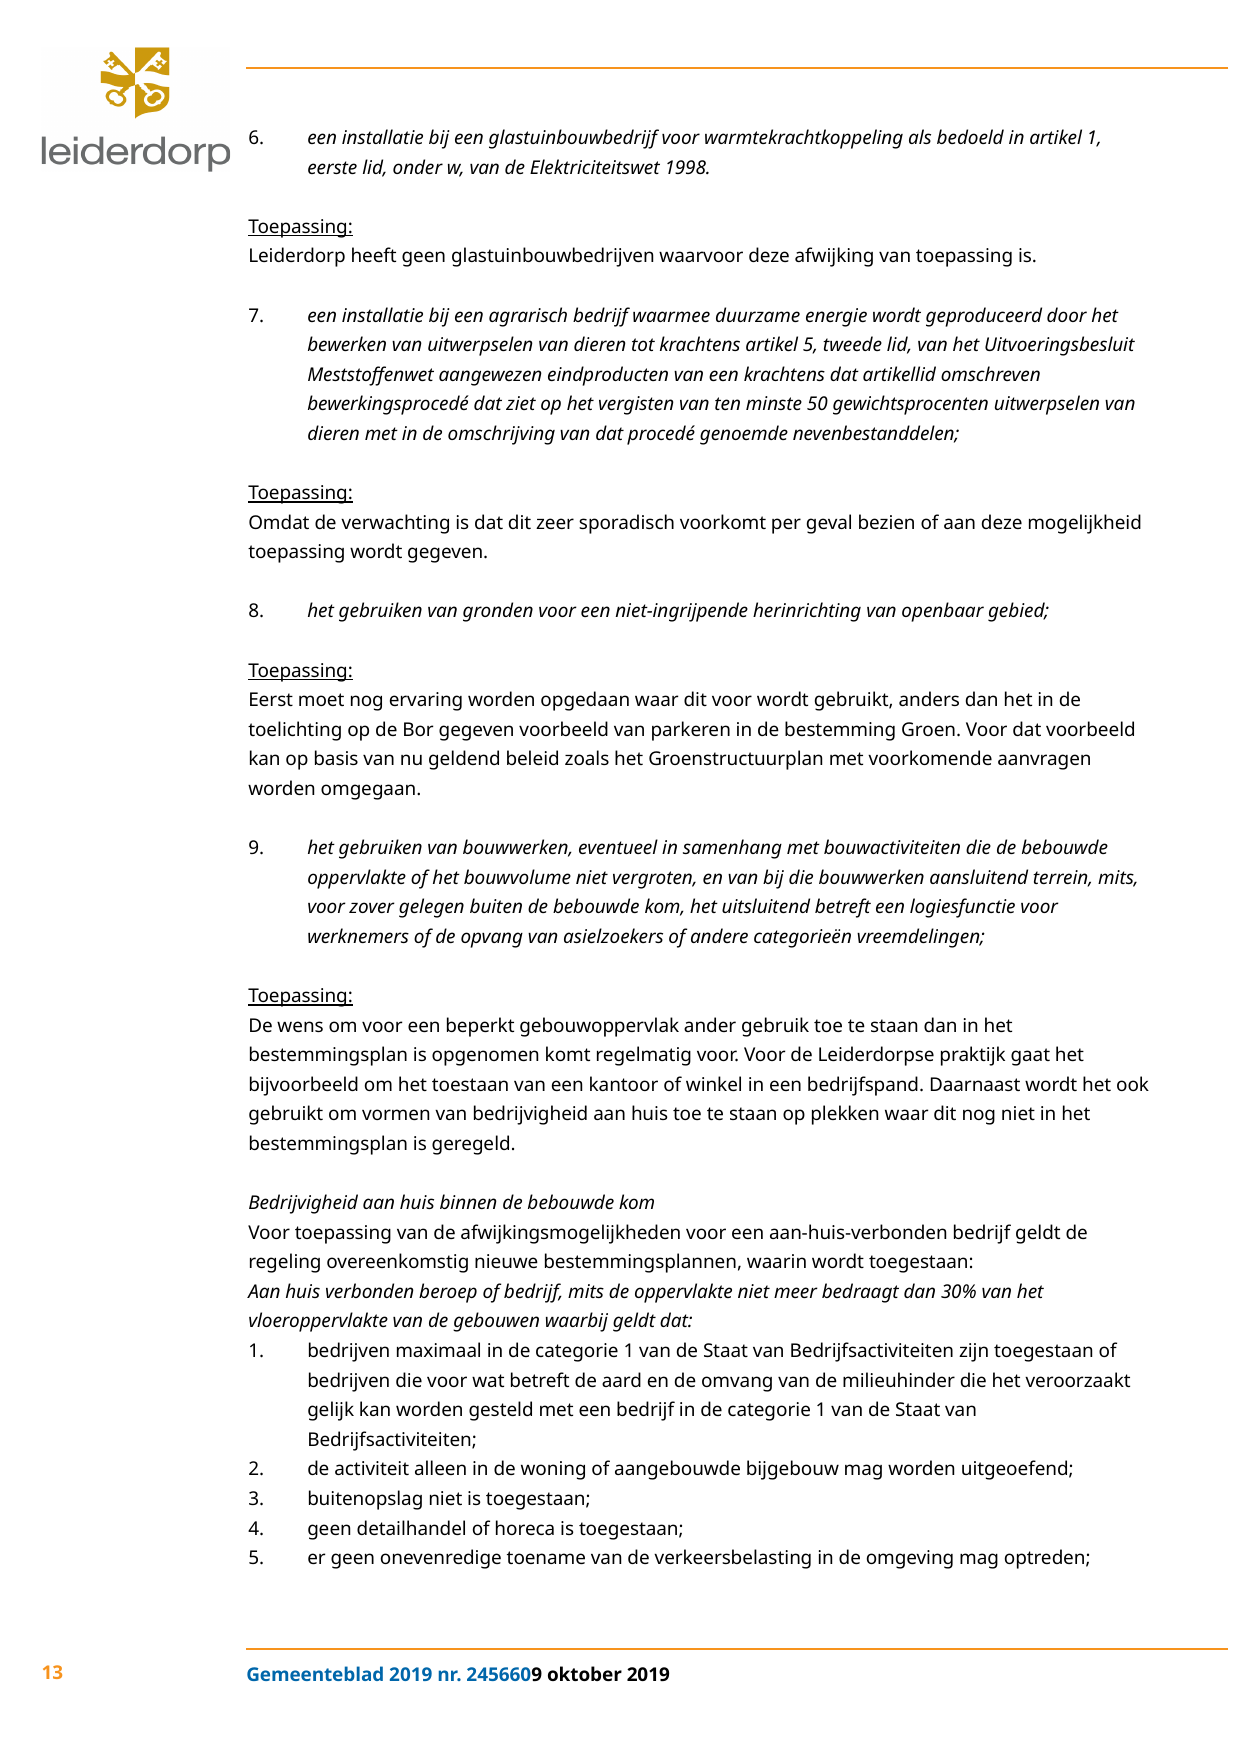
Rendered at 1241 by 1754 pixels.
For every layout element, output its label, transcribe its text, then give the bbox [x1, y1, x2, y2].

list er geen onevenredige toename van de verkeersbelasting in de omgeving mag optreden; [248, 1544, 1152, 1570]
text Bedrijvigheid aan huis binnen de bebouwde kom [248, 1189, 1152, 1215]
text Leiderdorp heeft geen glastuinbouwbedrijven waarvoor deze afwijking van toepassing is. [248, 243, 1152, 268]
list geen detailhandel of horeca is toegestaan; [248, 1515, 1152, 1541]
list een installatie bij een glastuinbouwbedrijf voor warmtekrachtkoppeling als bedoeld in artikel 1, eerste lid, onder w, van de Elektriciteitswet 1998. [248, 124, 1152, 180]
text Toepassing: [248, 657, 1152, 683]
list het gebruiken van bouwwerken, eventueel in samenhang met bouwactiviteiten die de bebouwde oppervlakte of het bouwvolume niet vergroten, en van bij die bouwwerken aansluitend terrein, mits, voor zover gelegen buiten de bebouwde kom, het uitsluitend betreft een logiesfunctie voor werknemers of de opvang van asielzoekers of andere categorieën vreemdelingen; [248, 834, 1152, 949]
text Toepassing: [248, 479, 1152, 505]
text Aan huis verbonden beroep of bedrijf, mits de oppervlakte niet meer bedraagt dan 30% van het vloeroppervlakte van de gebouwen waarbij geldt dat: [248, 1278, 1152, 1333]
text Voor toepassing van de afwijkingsmogelijkheden voor een aan-huis-verbonden bedrijf geldt de regeling overeenkomstig nieuwe bestemmingsplannen, waarin wordt toegestaan: [248, 1219, 1152, 1274]
list een installatie bij een agrarisch bedrijf waarmee duurzame energie wordt geproduceerd door het bewerken van uitwerpselen van dieren tot krachtens artikel 5, tweede lid, van het Uitvoeringsbesluit Meststoffenwet aangewezen eindproducten van een krachtens dat artikellid omschreven bewerkingsprocedé dat ziet op het vergisten van ten minste 50 gewichtsprocenten uitwerpselen van dieren met in de omschrijving van dat procedé genoemde nevenbestanddelen; [248, 302, 1152, 446]
picture [41, 47, 231, 172]
text De wens om voor een beperkt gebouwoppervlak ander gebruik toe te staan dan in het bestemmingsplan is opgenomen komt regelmatig voor. Voor de Leiderdorpse praktijk gaat het bijvoorbeeld om het toestaan van een kantoor of winkel in een bedrijfspand. Daarnaast wordt het ook gebruikt om vormen van bedrijvigheid aan huis toe te staan op plekken waar dit nog niet in het bestemmingsplan is geregeld. [248, 1012, 1152, 1156]
text Toepassing: [248, 213, 1152, 239]
list bedrijven maximaal in de categorie 1 van de Staat van Bedrijfsactiviteiten zijn toegestaan of bedrijven die voor wat betreft de aard en de omvang van de milieuhinder die het veroorzaakt gelijk kan worden gesteld met een bedrijf in de categorie 1 van de Staat van Bedrijfsactiviteiten; [248, 1337, 1152, 1452]
list buitenopslag niet is toegestaan; [248, 1485, 1152, 1511]
text Toepassing: [248, 982, 1152, 1008]
list de activiteit alleen in de woning of aangebouwde bijgebouw mag worden uitgeoefend; [248, 1456, 1152, 1481]
text Eerst moet nog ervaring worden opgedaan waar dit voor wordt gebruikt, anders dan het in de toelichting op de Bor gegeven voorbeeld van parkeren in de bestemming Groen. Voor dat voorbeeld kan op basis van nu geldend beleid zoals het Groenstructuurplan met voorkomende aanvragen worden omgegaan. [248, 686, 1152, 801]
list het gebruiken van gronden voor een niet-ingrijpende herinrichting van openbaar gebied; [248, 598, 1152, 623]
text Omdat de verwachting is dat dit zeer sporadisch voorkomt per geval bezien of aan deze mogelijkheid toepassing wordt gegeven. [248, 509, 1152, 564]
